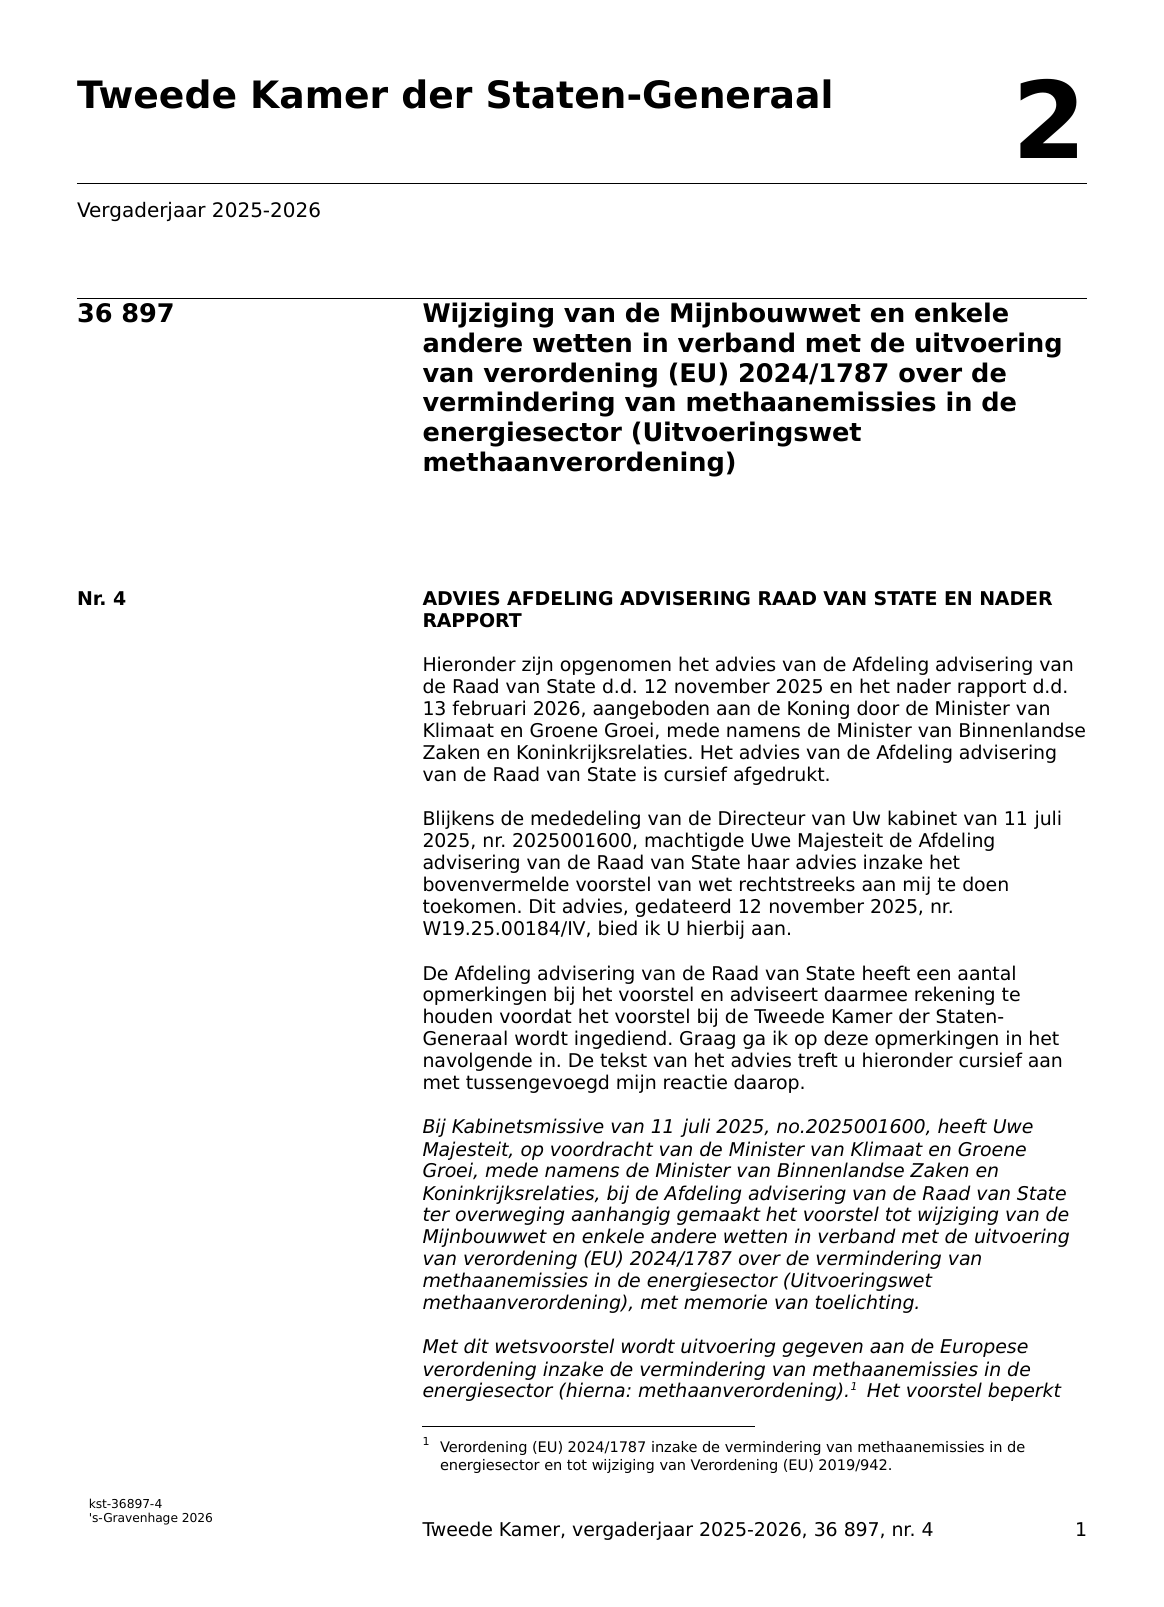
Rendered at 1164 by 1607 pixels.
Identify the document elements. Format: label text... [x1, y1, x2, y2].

text 's-Gravenhage 2026 [88, 1511, 323, 1525]
text De Afdeling advisering van de Raad van State heeft een aantal opmerkingen bij het voorstel en adviseert daarmee rekening te houden voordat het voorstel bij de Tweede Kamer der Staten-Generaal wordt ingediend. Graag ga ik op deze opmerkingen in het navolgende in. De tekst van het advies treft u hieronder cursief aan met tussengevoegd mijn reactie daarop. [422, 962, 1087, 1094]
text Verordening (EU) 2024/1787 inzake de vermindering van methaanemissies in de energiesector en tot wijziging van Verordening (EU) 2019/942. [422, 1435, 1087, 1474]
table_header Tweede Kamer der Staten-Generaal [77, 59, 886, 183]
table_header 2 [886, 59, 1087, 183]
text kst-36897-4 [88, 1497, 323, 1511]
subtitle 36 897 Wijziging van de Mijnbouwwet en enkele andere wetten in verband met de uitvoering van verordening (EU) 2024/1787 over de vermindering van methaanemissies in de energiesector (Uitvoeringswet methaanverordening) [77, 299, 1087, 477]
text Met dit wetsvoorstel wordt uitvoering gegeven aan de Europese verordening inzake de vermindering van methaanemissies in de energiesector (hierna: methaanverordening). Het voorstel beperkt [422, 1336, 1087, 1402]
subtitle Nr. 4 ADVIES AFDELING ADVISERING RAAD VAN STATE EN NADER RAPPORT [77, 588, 1087, 632]
text Hieronder zijn opgenomen het advies van de Afdeling advisering van de Raad van State d.d. 12 november 2025 en het nader rapport d.d. 13 februari 2026, aangeboden aan de Koning door de Minister van Klimaat en Groene Groei, mede namens de Minister van Binnenlandse Zaken en Koninkrijksrelaties. Het advies van de Afdeling advisering van de Raad van State is cursief afgedrukt. [422, 654, 1087, 786]
text Bij Kabinetsmissive van 11 juli 2025, no.2025001600, heeft Uwe Majesteit, op voordracht van de Minister van Klimaat en Groene Groei, mede namens de Minister van Binnenlandse Zaken en Koninkrijksrelaties, bij de Afdeling advisering van de Raad van State ter overweging aanhangig gemaakt het voorstel tot wijziging van de Mijnbouwwet en enkele andere wetten in verband met de uitvoering van verordening (EU) 2024/1787 over de vermindering van methaanemissies in de energiesector (Uitvoeringswet methaanverordening), met memorie van toelichting. [422, 1116, 1087, 1314]
text Blijkens de mededeling van de Directeur van Uw kabinet van 11 juli 2025, nr. 2025001600, machtigde Uwe Majesteit de Afdeling advisering van de Raad van State haar advies inzake het bovenvermelde voorstel van wet rechtstreeks aan mij te doen toekomen. Dit advies, gedateerd 12 november 2025, nr. W19.25.00184/IV, bied ik U hierbij aan. [422, 808, 1087, 940]
table_cell Vergaderjaar 2025-2026 [77, 184, 1087, 298]
